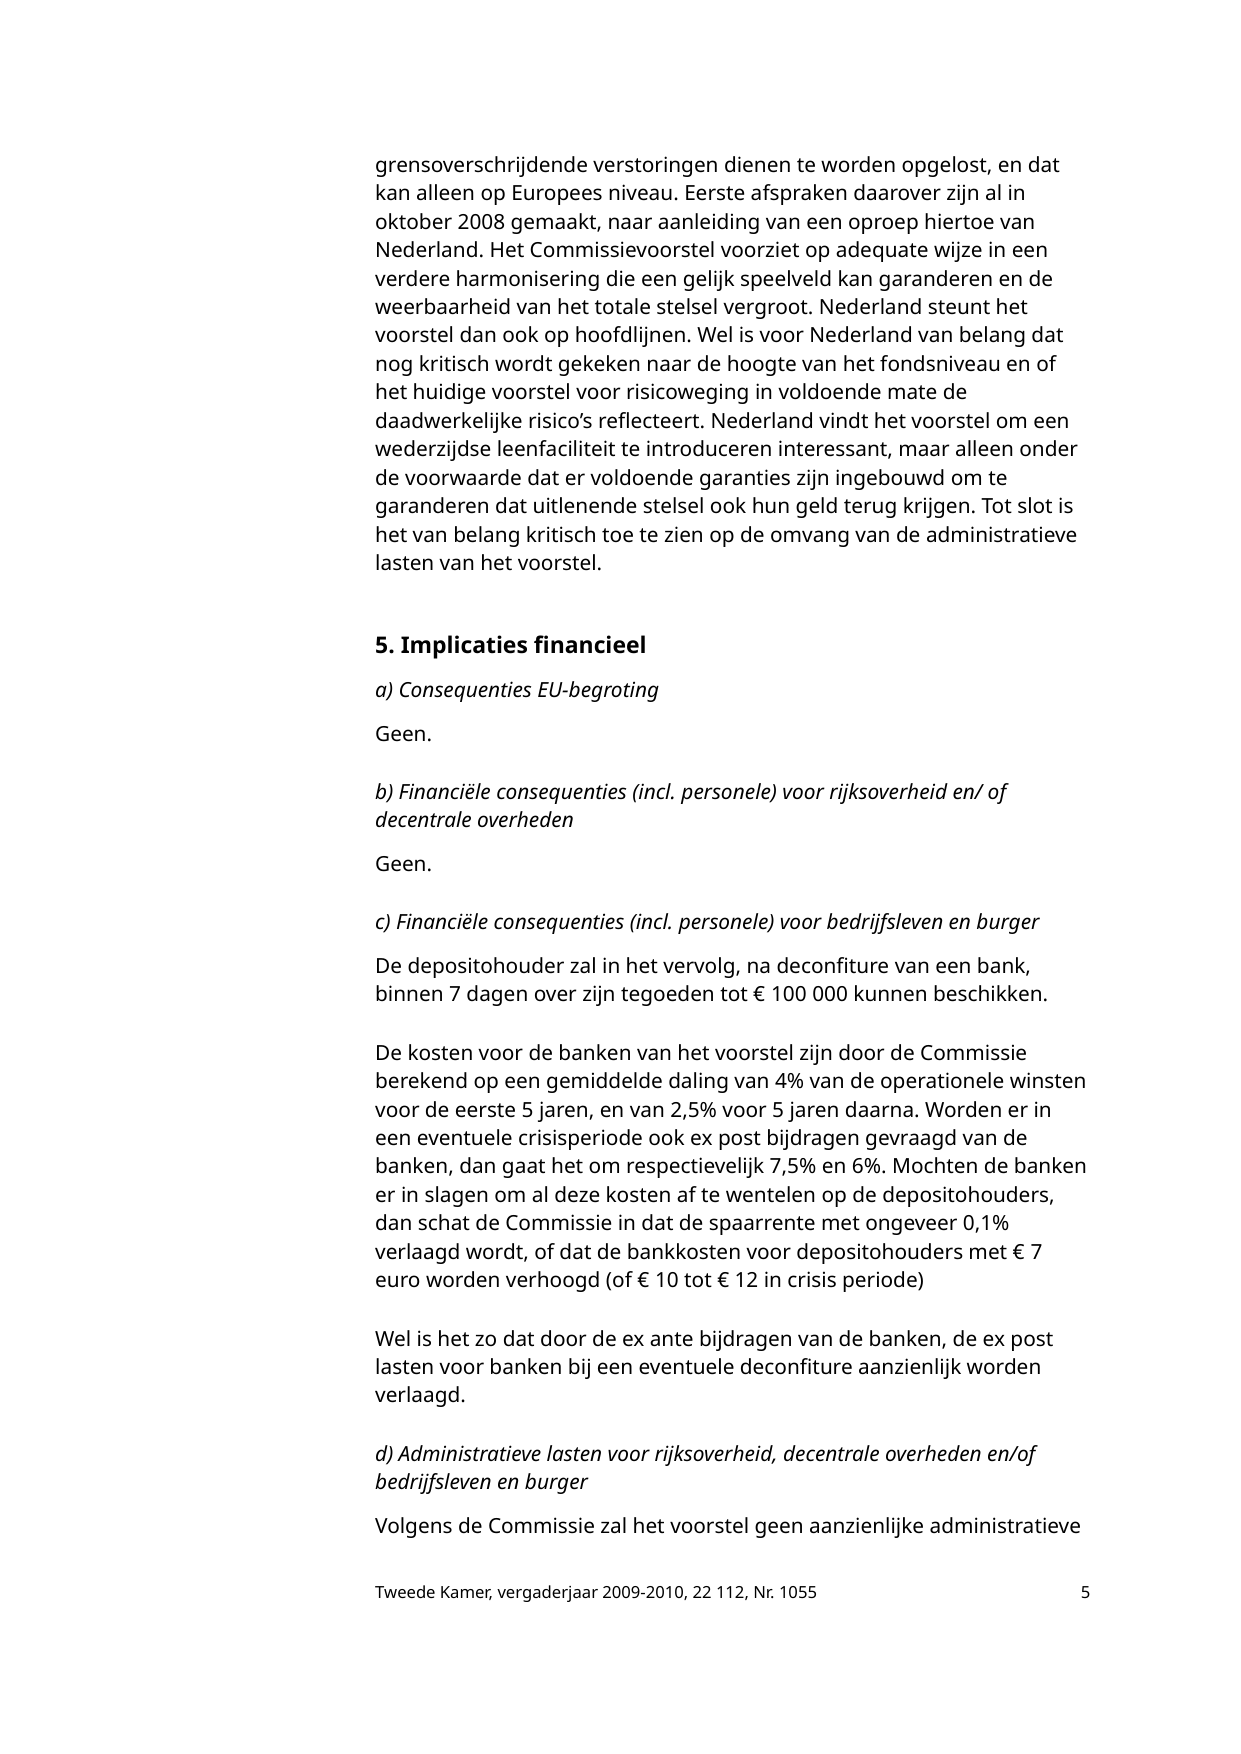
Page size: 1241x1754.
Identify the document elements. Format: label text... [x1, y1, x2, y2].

text b) Financiële consequenties (incl. personele) voor rijksoverheid en/ of decentrale overheden [375, 777, 1090, 834]
text De kosten voor de banken van het voorstel zijn door de Commissie berekend op een gemiddelde daling van 4% van de operationele winsten voor de eerste 5 jaren, en van 2,5% voor 5 jaren daarna. Worden er in een eventuele crisisperiode ook ex post bijdragen gevraagd van de banken, dan gaat het om respectievelijk 7,5% en 6%. Mochten de banken er in slagen om al deze kosten af te wentelen op de depositohouders, dan schat de Commissie in dat de spaarrente met ongeveer 0,1% verlaagd wordt, of dat de bankkosten voor depositohouders met € 7 euro worden verhoogd (of € 10 tot € 12 in crisis periode) [375, 1038, 1090, 1294]
text Geen. [375, 849, 1090, 877]
text De depositohouder zal in het vervolg, na deconfiture van een bank, binnen 7 dagen over zijn tegoeden tot € 100 000 kunnen beschikken. [375, 951, 1090, 1008]
subtitle 5. Implicaties financieel [375, 629, 1090, 660]
text Volgens de Commissie zal het voorstel geen aanzienlijke administratieve [375, 1511, 1090, 1539]
text c) Financiële consequenties (incl. personele) voor bedrijfsleven en burger [375, 907, 1090, 936]
text a) Consequenties EU-begroting [375, 675, 1090, 704]
text Geen. [375, 719, 1090, 747]
text Wel is het zo dat door de ex ante bijdragen van de banken, de ex post lasten voor banken bij een eventuele deconfiture aanzienlijk worden verlaagd. [375, 1324, 1090, 1409]
text d) Administratieve lasten voor rijksoverheid, decentrale overheden en/of bedrijfsleven en burger [375, 1439, 1090, 1496]
text grensoverschrijdende verstoringen dienen te worden opgelost, en dat kan alleen op Europees niveau. Eerste afspraken daarover zijn al in oktober 2008 gemaakt, naar aanleiding van een oproep hiertoe van Nederland. Het Commissievoorstel voorziet op adequate wijze in een verdere harmonisering die een gelijk speelveld kan garanderen en de weerbaarheid van het totale stelsel vergroot. Nederland steunt het voorstel dan ook op hoofdlijnen. Wel is voor Nederland van belang dat nog kritisch wordt gekeken naar de hoogte van het fondsniveau en of het huidige voorstel voor risicoweging in voldoende mate de daadwerkelijke risico’s reflecteert. Nederland vindt het voorstel om een wederzijdse leenfaciliteit te introduceren interessant, maar alleen onder de voorwaarde dat er voldoende garanties zijn ingebouwd om te garanderen dat uitlenende stelsel ook hun geld terug krijgen. Tot slot is het van belang kritisch toe te zien op de omvang van de administratieve lasten van het voorstel. [375, 150, 1090, 577]
